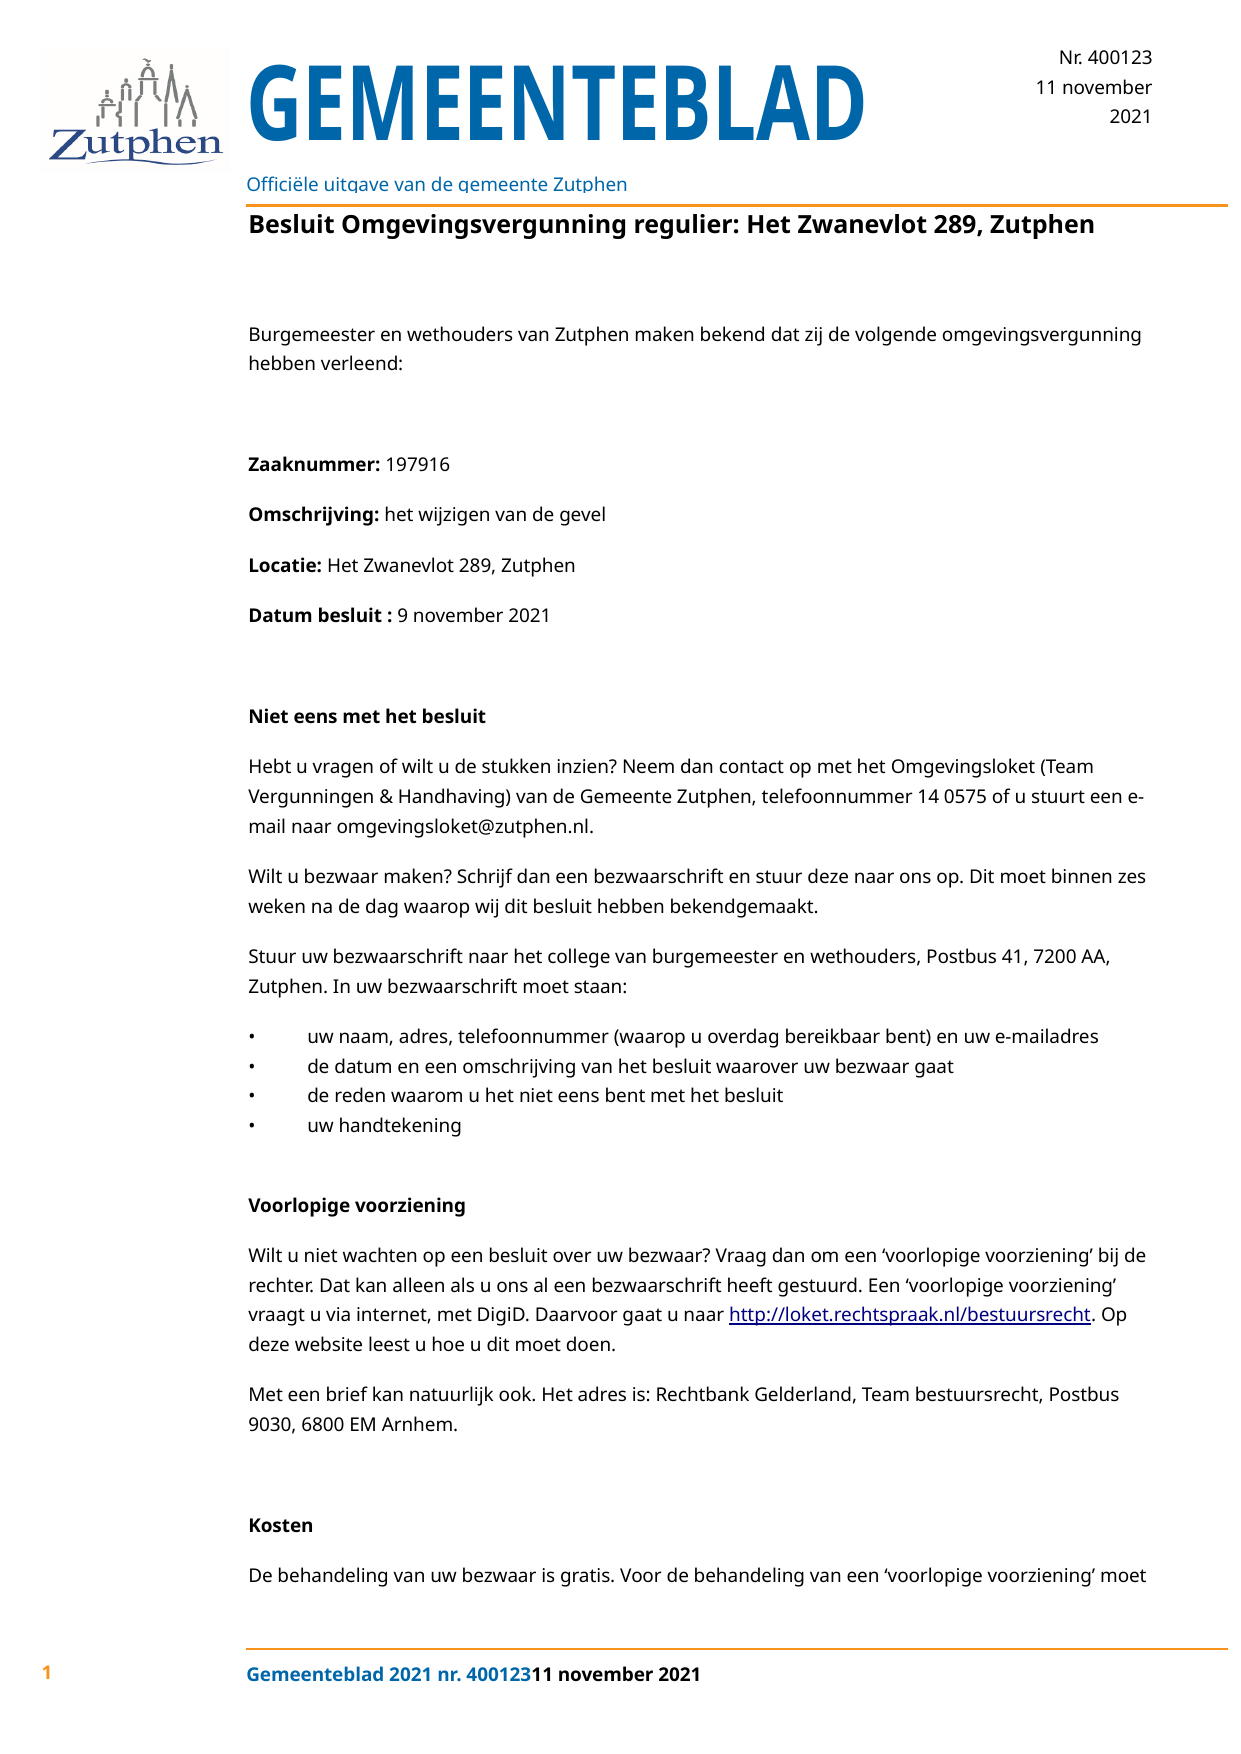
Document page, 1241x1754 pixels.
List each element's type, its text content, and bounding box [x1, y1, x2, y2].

text De behandeling van uw bezwaar is gratis. Voor de behandeling van een ‘voorlopige voorziening’ moet [248, 1562, 1152, 1588]
text Omschrijving: het wijzigen van de gevel [248, 502, 1152, 527]
list uw naam, adres, telefoonnummer (waarop u overdag bereikbaar bent) en uw e-mailadres [248, 1023, 1152, 1049]
text Niet eens met het besluit [248, 703, 1152, 729]
list de datum en een omschrijving van het besluit waarover uw bezwaar gaat [248, 1053, 1152, 1078]
text Besluit Omgevingsvergunning regulier: Het Zwanevlot 289, Zutphen [248, 207, 1152, 241]
text Kosten [248, 1512, 1152, 1538]
text Locatie: Het Zwanevlot 289, Zutphen [248, 552, 1152, 578]
text Wilt u niet wachten op een besluit over uw bezwaar? Vraag dan om een ‘voorlopige voorziening’ bij de rechter. Dat kan alleen als u ons al een bezwaarschrift heeft gestuurd. Een ‘voorlopige voorziening’ vraagt u via internet, met DigiD. Daarvoor gaat u naar http://loket.rechtspraak.nl/bestuursrecht. Op deze website leest u hoe u dit moet doen. [248, 1242, 1152, 1357]
text Wilt u bezwaar maken? Schrijf dan een bezwaarschrift en stuur deze naar ons op. Dit moet binnen zes weken na de dag waarop wij dit besluit hebben bekendgemaakt. [248, 863, 1152, 918]
picture [41, 47, 231, 172]
text Stuur uw bezwaarschrift naar het college van burgemeester en wethouders, Postbus 41, 7200 AA, Zutphen. In uw bezwaarschrift moet staan: [248, 943, 1152, 998]
text Voorlopige voorziening [248, 1192, 1152, 1218]
list de reden waarom u het niet eens bent met het besluit [248, 1082, 1152, 1108]
list uw handtekening [248, 1112, 1152, 1138]
text Hebt u vragen of wilt u de stukken inzien? Neem dan contact op met het Omgevingsloket (Team Vergunningen & Handhaving) van de Gemeente Zutphen, telefoonnummer 14 0575 of u stuurt een e-mail naar omgevingsloket@zutphen.nl. [248, 754, 1152, 838]
text Met een brief kan natuurlijk ook. Het adres is: Rechtbank Gelderland, Team bestuursrecht, Postbus 9030, 6800 EM Arnhem. [248, 1382, 1152, 1437]
text Burgemeester en wethouders van Zutphen maken bekend dat zij de volgende omgevingsvergunning hebben verleend: [248, 321, 1152, 376]
text Datum besluit : 9 november 2021 [248, 602, 1152, 628]
text Zaaknummer: 197916 [248, 451, 1152, 477]
